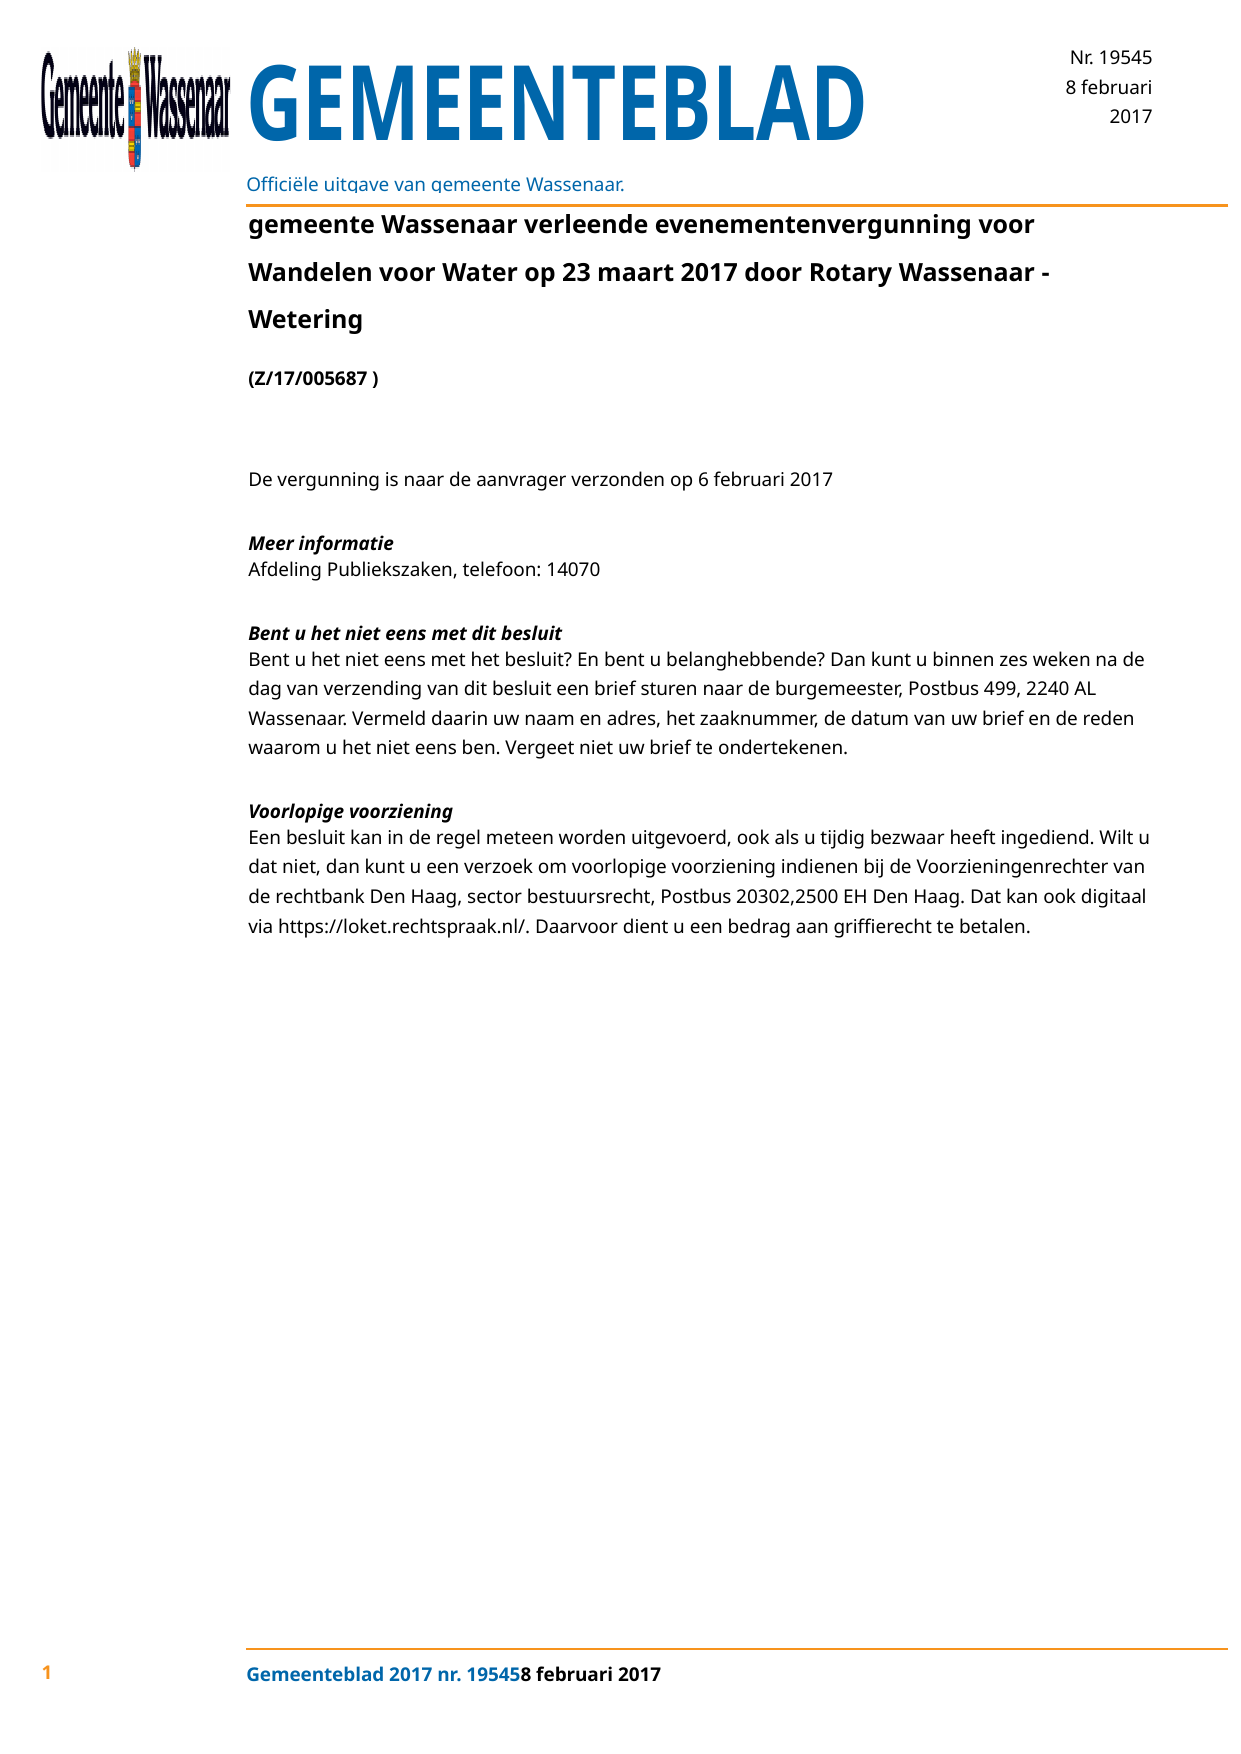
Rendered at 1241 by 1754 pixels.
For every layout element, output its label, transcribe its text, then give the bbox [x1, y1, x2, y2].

text Bent u het niet eens met het besluit? En bent u belanghebbende? Dan kunt u binnen zes weken na de dag van verzending van dit besluit een brief sturen naar de burgemeester, Postbus 499, 2240 AL Wassenaar. Vermeld daarin uw naam en adres, het zaaknummer, de datum van uw brief en de reden waarom u het niet eens ben. Vergeet niet uw brief te ondertekenen. [248, 646, 1152, 760]
text (Z/17/005687 ) [248, 366, 1152, 391]
text Bent u het niet eens met dit besluit [248, 620, 1152, 646]
text gemeente Wassenaar verleende evenementenvergunning voor Wandelen voor Water op 23 maart 2017 door Rotary Wassenaar -Wetering [248, 207, 1152, 336]
picture [41, 47, 231, 172]
text Meer informatie [248, 530, 1152, 556]
text Een besluit kan in de regel meteen worden uitgevoerd, ook als u tijdig bezwaar heeft ingediend. Wilt u dat niet, dan kunt u een verzoek om voorlopige voorziening indienen bij de Voorzieningenrechter van de rechtbank Den Haag, sector bestuursrecht, Postbus 20302,2500 EH Den Haag. Dat kan ook digitaal via https://loket.rechtspraak.nl/. Daarvoor dient u een bedrag aan griffierecht te betalen. [248, 824, 1152, 939]
text Voorlopige voorziening [248, 798, 1152, 824]
text Afdeling Publiekszaken, telefoon: 14070 [248, 556, 1152, 582]
text De vergunning is naar de aanvrager verzonden op 6 februari 2017 [248, 466, 1152, 492]
